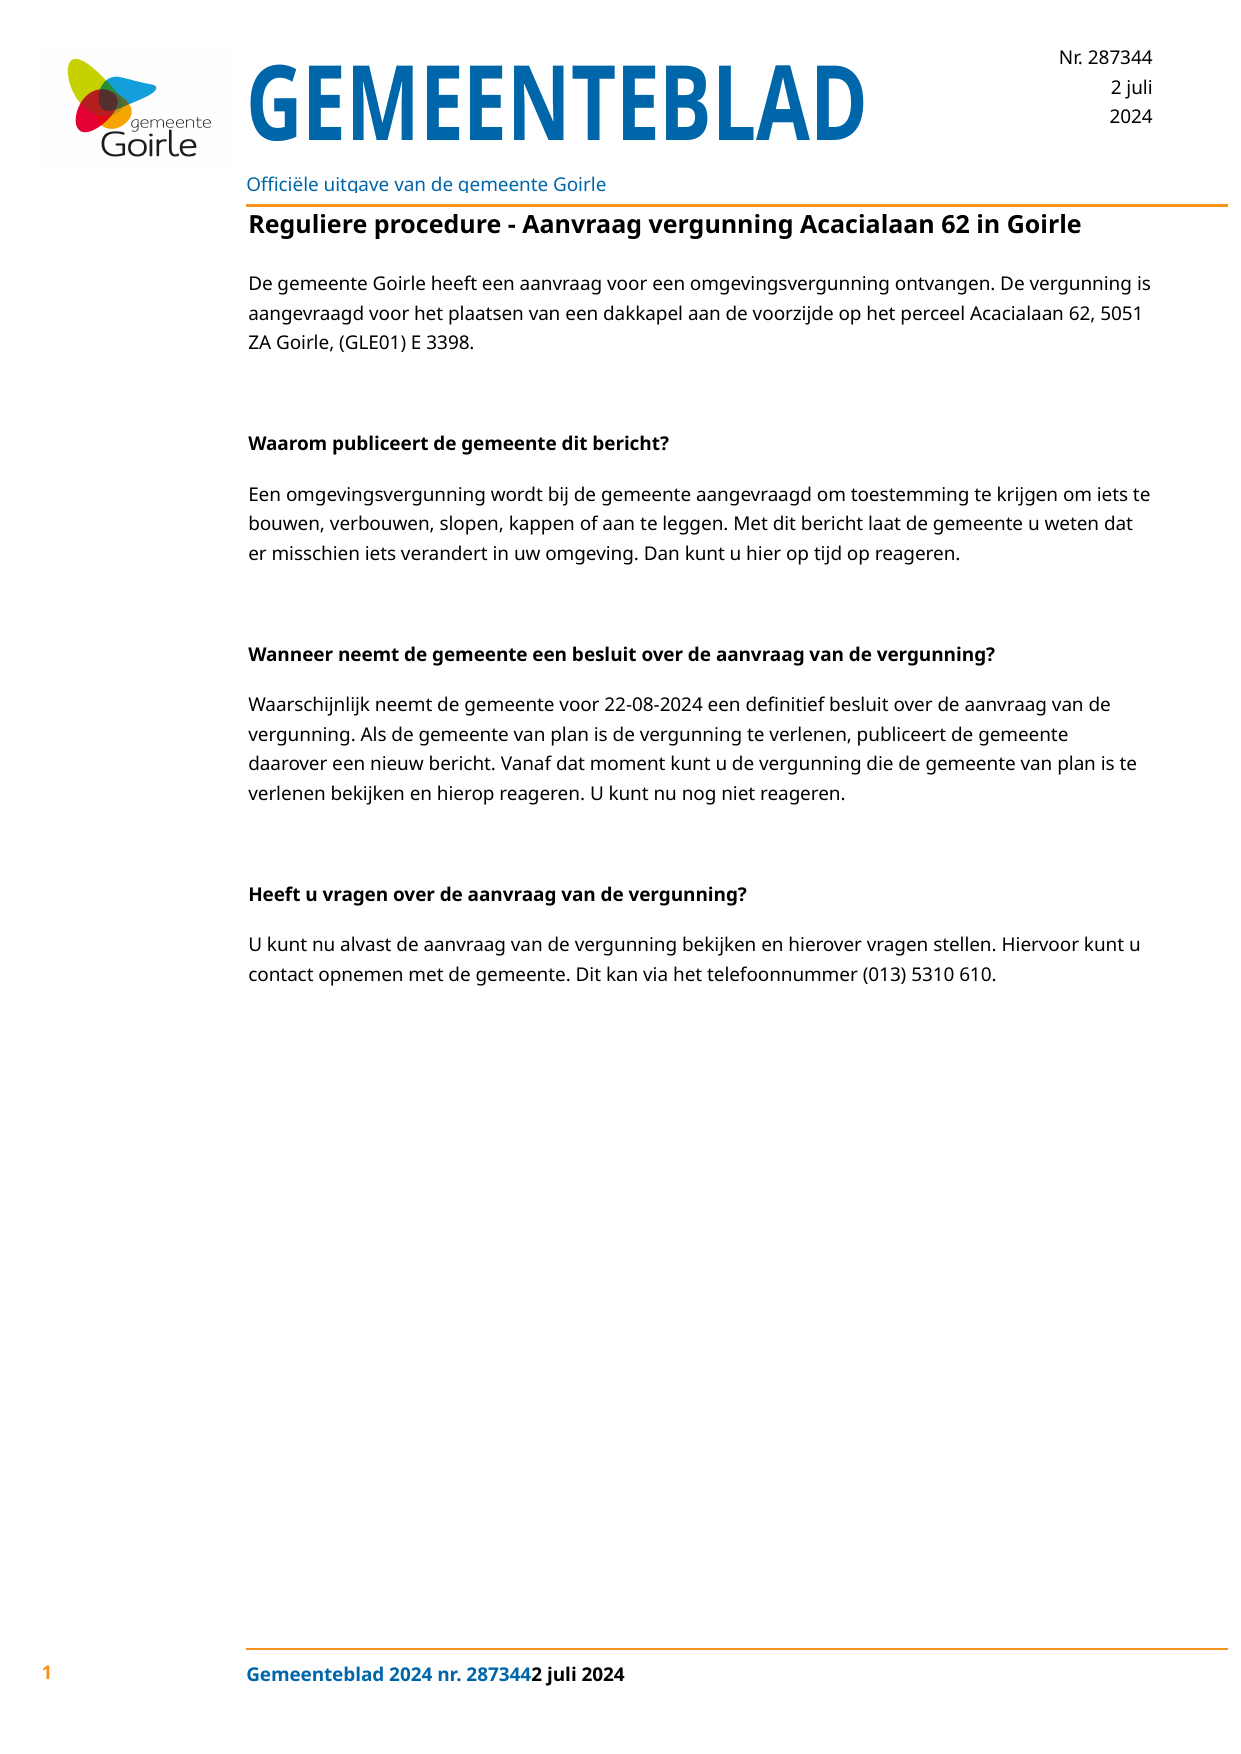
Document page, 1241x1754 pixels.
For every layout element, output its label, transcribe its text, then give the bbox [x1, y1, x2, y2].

text Waarom publiceert de gemeente dit bericht? [248, 430, 1152, 456]
text Heeft u vragen over de aanvraag van de vergunning? [248, 881, 1152, 906]
text Reguliere procedure - Aanvraag vergunning Acacialaan 62 in Goirle [248, 207, 1152, 241]
text Een omgevingsvergunning wordt bij de gemeente aangevraagd om toestemming te krijgen om iets te bouwen, verbouwen, slopen, kappen of aan te leggen. Met dit bericht laat de gemeente u weten dat er misschien iets verandert in uw omgeving. Dan kunt u hier op tijd op reageren. [248, 481, 1152, 566]
text Waarschijnlijk neemt de gemeente voor 22-08-2024 een definitief besluit over de aanvraag van de vergunning. Als de gemeente van plan is de vergunning te verlenen, publiceert de gemeente daarover een nieuw bericht. Vanaf dat moment kunt u de vergunning die de gemeente van plan is te verlenen bekijken en hierop reageren. U kunt nu nog niet reageren. [248, 691, 1152, 806]
text De gemeente Goirle heeft een aanvraag voor een omgevingsvergunning ontvangen. De vergunning is aangevraagd voor het plaatsen van een dakkapel aan de voorzijde op het perceel Acacialaan 62, 5051 ZA Goirle, (GLE01) E 3398. [248, 270, 1152, 355]
text Wanneer neemt de gemeente een besluit over de aanvraag van de vergunning? [248, 641, 1152, 666]
text U kunt nu alvast de aanvraag van de vergunning bekijken en hierover vragen stellen. Hiervoor kunt u contact opnemen met de gemeente. Dit kan via het telefoonnummer (013) 5310 610. [248, 931, 1152, 986]
picture [41, 47, 231, 172]
